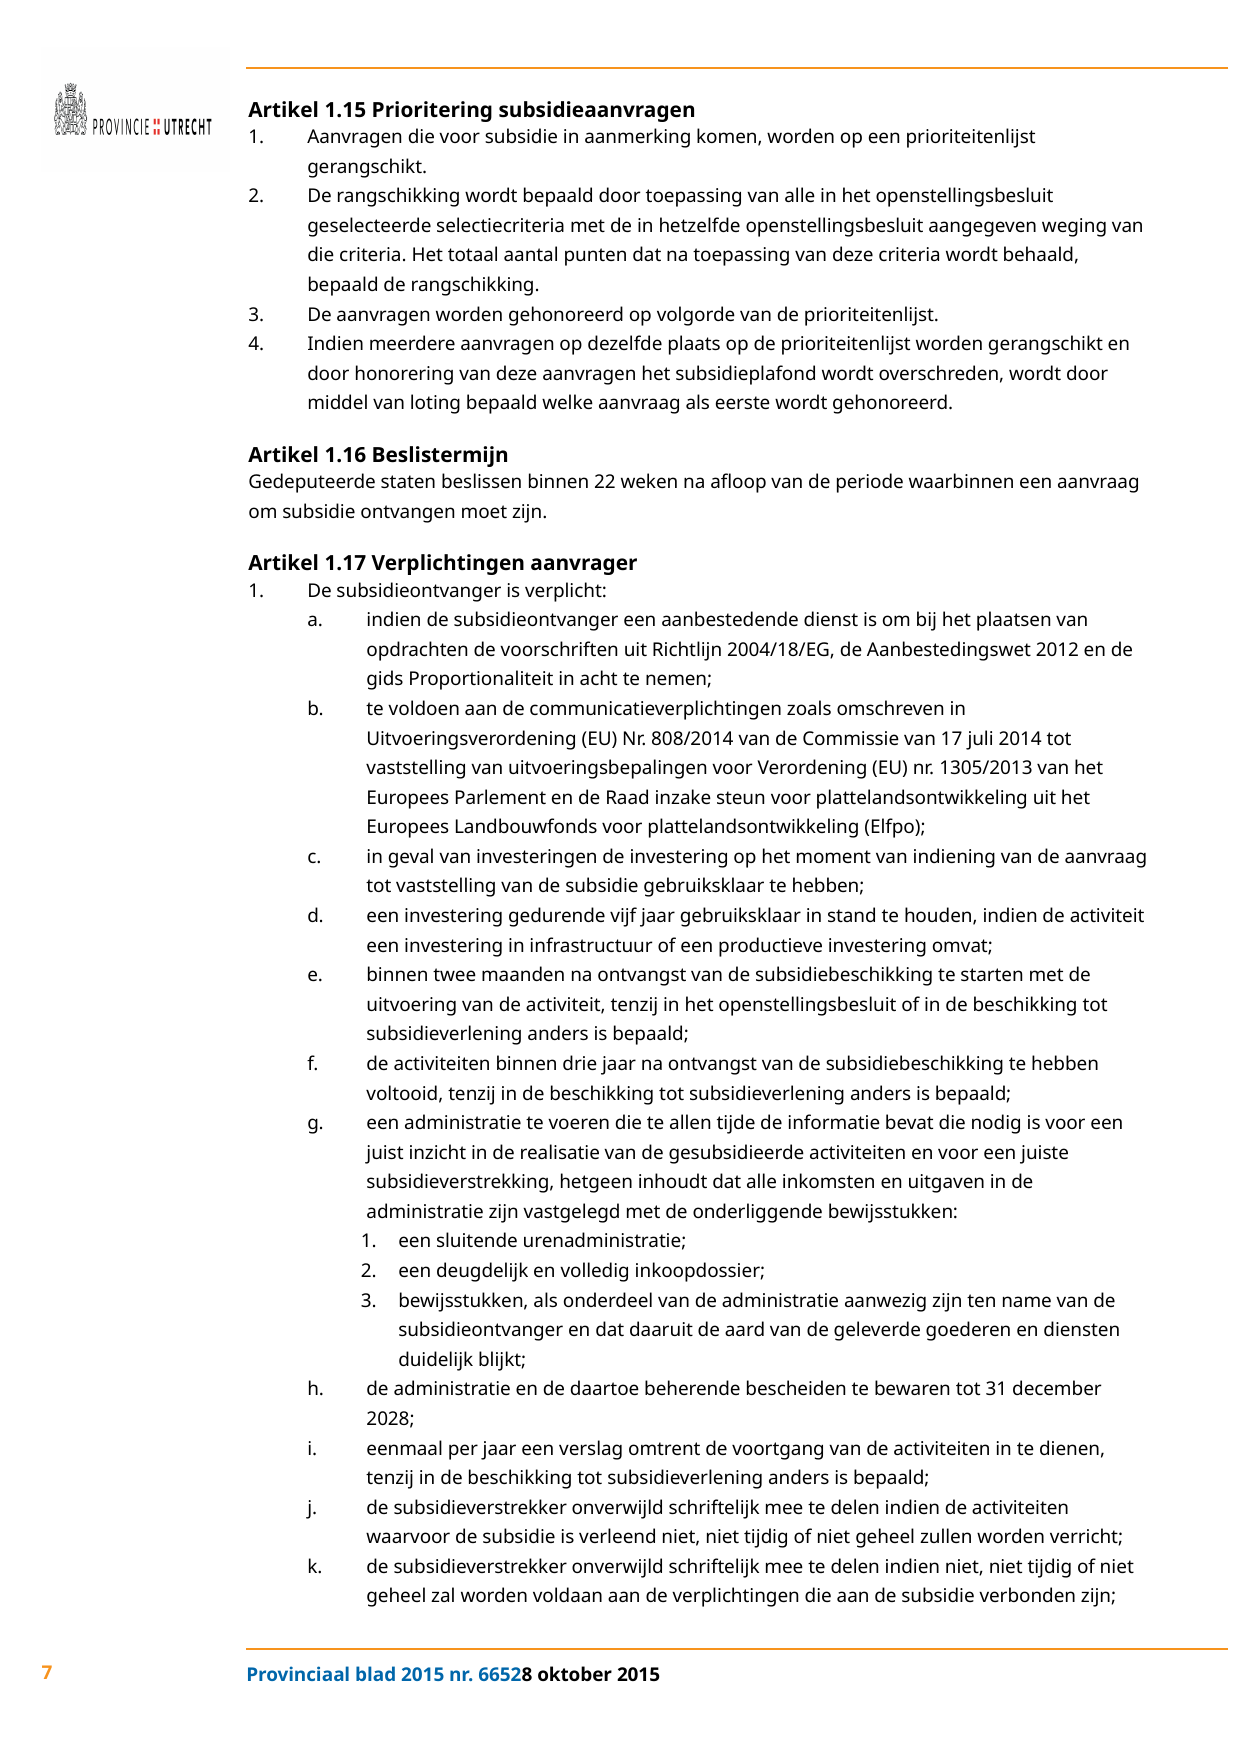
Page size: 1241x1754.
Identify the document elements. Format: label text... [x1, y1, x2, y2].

list te voldoen aan de communicatieverplichtingen zoals omschreven in Uitvoeringsverordening (EU) Nr. 808/2014 van de Commissie van 17 juli 2014 tot vaststelling van uitvoeringsbepalingen voor Verordening (EU) nr. 1305/2013 van het Europees Parlement en de Raad inzake steun voor plattelandsontwikkeling uit het Europees Landbouwfonds voor plattelandsontwikkeling (Elfpo); [307, 695, 1152, 839]
list de administratie en de daartoe beherende bescheiden te bewaren tot 31 december 2028; [307, 1376, 1152, 1431]
list indien de subsidieontvanger een aanbestedende dienst is om bij het plaatsen van opdrachten de voorschriften uit Richtlijn 2004/18/EG, de Aanbestedingswet 2012 en de gids Proportionaliteit in acht te nemen; [307, 606, 1152, 691]
list de subsidieverstrekker onverwijld schriftelijk mee te delen indien de activiteiten waarvoor de subsidie is verleend niet, niet tijdig of niet geheel zullen worden verricht; [307, 1494, 1152, 1549]
list een sluitende urenadministratie; [361, 1228, 1152, 1253]
list De subsidieontvanger is verplicht: [248, 577, 1152, 602]
list een investering gedurende vijf jaar gebruiksklaar in stand te houden, indien de activiteit een investering in infrastructuur of een productieve investering omvat; [307, 902, 1152, 957]
list binnen twee maanden na ontvangst van de subsidiebeschikking te starten met de uitvoering van de activiteit, tenzij in het openstellingsbesluit of in de beschikking tot subsidieverlening anders is bepaald; [307, 961, 1152, 1046]
list bewijsstukken, als onderdeel van de administratie aanwezig zijn ten name van de subsidieontvanger en dat daaruit de aard van de geleverde goederen en diensten duidelijk blijkt; [361, 1287, 1152, 1372]
list De rangschikking wordt bepaald door toepassing van alle in het openstellingsbesluit geselecteerde selectiecriteria met de in hetzelfde openstellingsbesluit aangegeven weging van die criteria. Het totaal aantal punten dat na toepassing van deze criteria wordt behaald, bepaald de rangschikking. [248, 182, 1152, 297]
list eenmaal per jaar een verslag omtrent de voortgang van de activiteiten in te dienen, tenzij in de beschikking tot subsidieverlening anders is bepaald; [307, 1435, 1152, 1490]
picture [41, 47, 231, 172]
text Artikel 1.16 Beslistermijn [248, 440, 1152, 468]
list Aanvragen die voor subsidie in aanmerking komen, worden op een prioriteitenlijst gerangschikt. [248, 123, 1152, 178]
list in geval van investeringen de investering op het moment van indiening van de aanvraag tot vaststelling van de subsidie gebruiksklaar te hebben; [307, 843, 1152, 898]
text Gedeputeerde staten beslissen binnen 22 weken na afloop van de periode waarbinnen een aanvraag om subsidie ontvangen moet zijn. [248, 468, 1152, 524]
list een deugdelijk en volledig inkoopdossier; [361, 1257, 1152, 1283]
list de activiteiten binnen drie jaar na ontvangst van de subsidiebeschikking te hebben voltooid, tenzij in de beschikking tot subsidieverlening anders is bepaald; [307, 1050, 1152, 1105]
list Indien meerdere aanvragen op dezelfde plaats op de prioriteitenlijst worden gerangschikt en door honorering van deze aanvragen het subsidieplafond wordt overschreden, wordt door middel van loting bepaald welke aanvraag als eerste wordt gehonoreerd. [248, 330, 1152, 415]
list de subsidieverstrekker onverwijld schriftelijk mee te delen indien niet, niet tijdig of niet geheel zal worden voldaan aan de verplichtingen die aan de subsidie verbonden zijn; [307, 1553, 1152, 1608]
list een administratie te voeren die te allen tijde de informatie bevat die nodig is voor een juist inzicht in de realisatie van de gesubsidieerde activiteiten en voor een juiste subsidieverstrekking, hetgeen inhoudt dat alle inkomsten en uitgaven in de administratie zijn vastgelegd met de onderliggende bewijsstukken: [307, 1109, 1152, 1224]
text Artikel 1.15 Prioritering subsidieaanvragen [248, 95, 1152, 123]
list De aanvragen worden gehonoreerd op volgorde van de prioriteitenlijst. [248, 301, 1152, 326]
text Artikel 1.17 Verplichtingen aanvrager [248, 548, 1152, 577]
